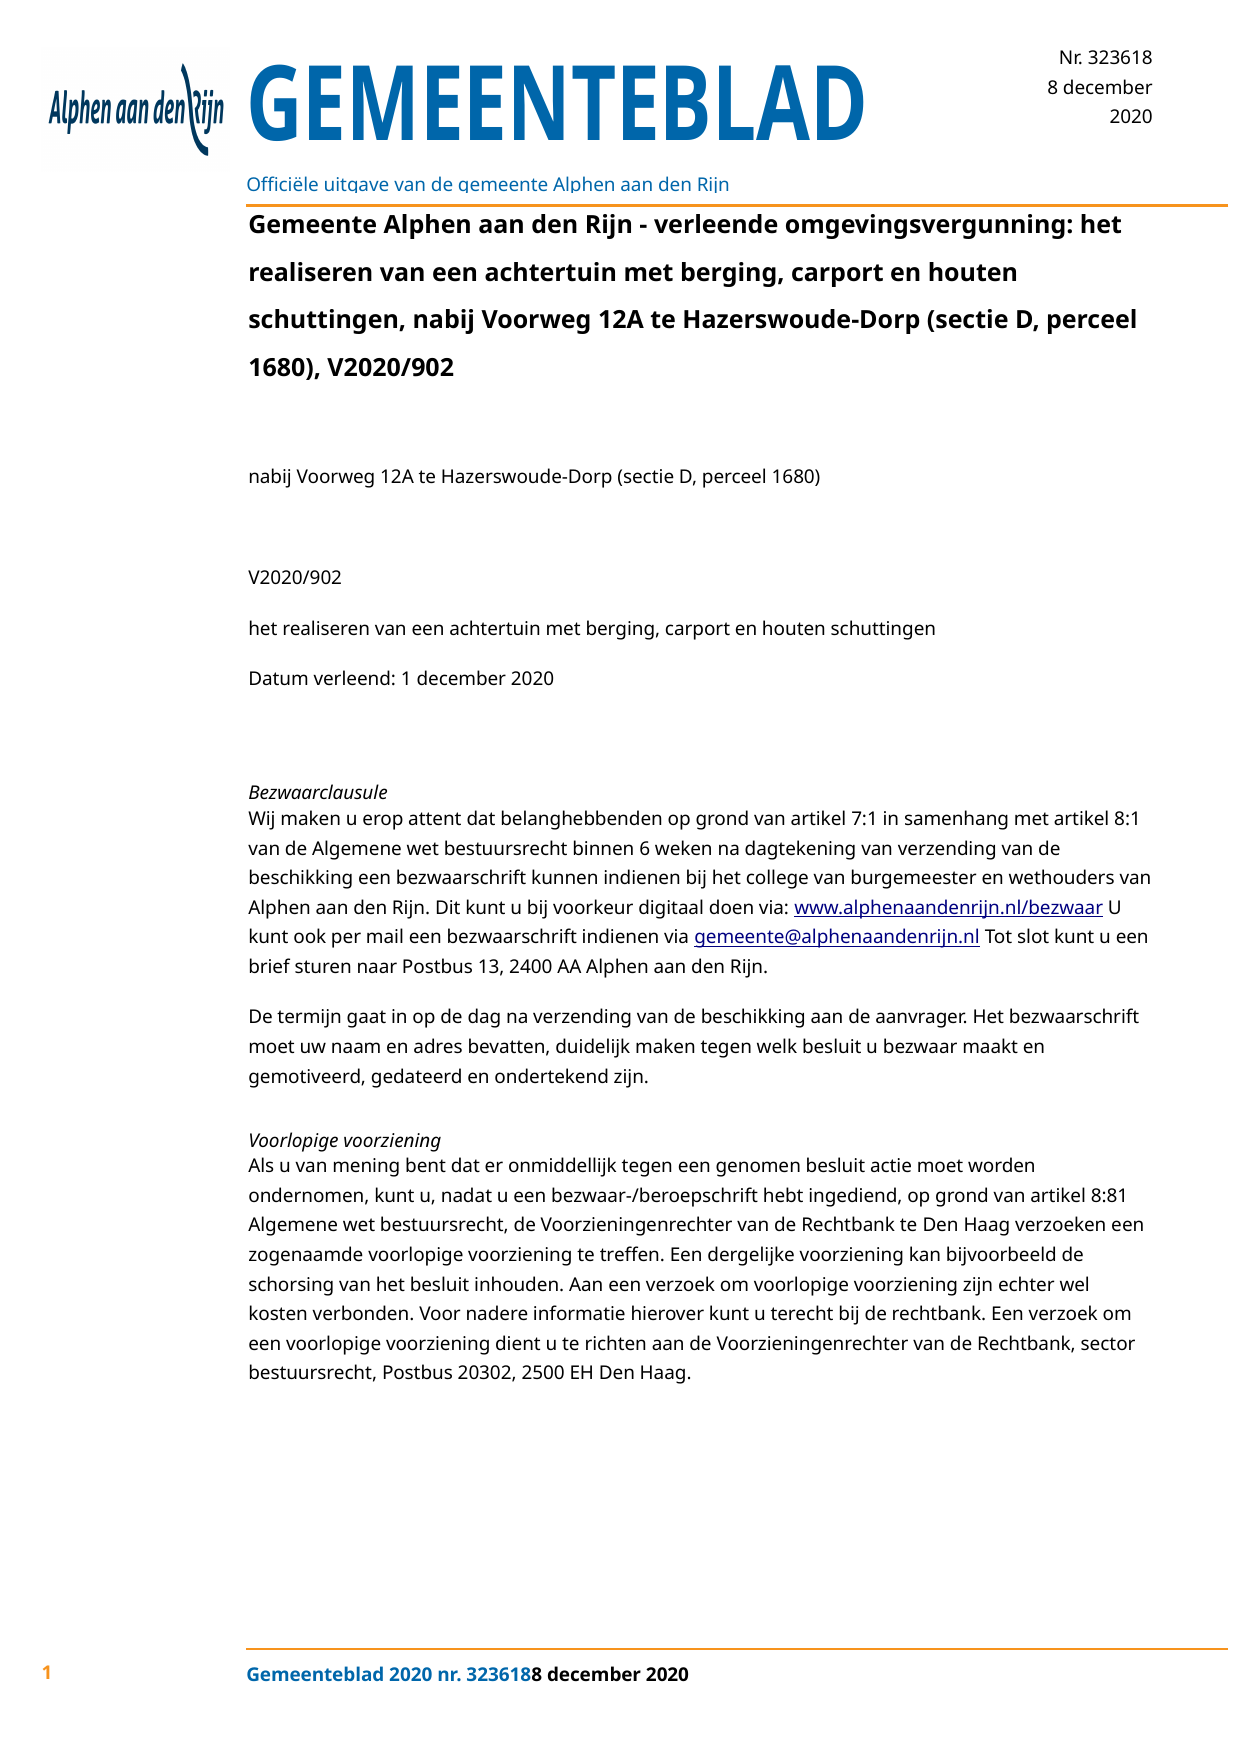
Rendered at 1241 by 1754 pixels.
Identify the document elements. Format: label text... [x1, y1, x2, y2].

text Gemeente Alphen aan den Rijn - verleende omgevingsvergunning: het realiseren van een achtertuin met berging, carport en houten schuttingen, nabij Voorweg 12A te Hazerswoude-Dorp (sectie D, perceel 1680), V2020/902 [248, 207, 1152, 384]
text het realiseren van een achtertuin met berging, carport en houten schuttingen [248, 615, 1152, 641]
text De termijn gaat in op de dag na verzending van de beschikking aan de aanvrager. Het bezwaarschrift moet uw naam en adres bevatten, duidelijk maken tegen welk besluit u bezwaar maakt en gemotiveerd, gedateerd en ondertekend zijn. [248, 1004, 1152, 1088]
text V2020/902 [248, 564, 1152, 590]
text Voorlopige voorziening [248, 1127, 1152, 1152]
text Wij maken u erop attent dat belanghebbenden op grond van artikel 7:1 in samenhang met artikel 8:1 van de Algemene wet bestuursrecht binnen 6 weken na dagtekening van verzending van de beschikking een bezwaarschrift kunnen indienen bij het college van burgemeester en wethouders van Alphen aan den Rijn. Dit kunt u bij voorkeur digitaal doen via: www.alphenaandenrijn.nl/bezwaar U kunt ook per mail een bezwaarschrift indienen via gemeente@alphenaandenrijn.nl Tot slot kunt u een brief sturen naar Postbus 13, 2400 AA Alphen aan den Rijn. [248, 805, 1152, 979]
picture [41, 47, 231, 172]
text Als u van mening bent dat er onmiddellijk tegen een genomen besluit actie moet worden ondernomen, kunt u, nadat u een bezwaar-/beroepschrift hebt ingediend, op grond van artikel 8:81 Algemene wet bestuursrecht, de Voorzieningenrechter van de Rechtbank te Den Haag verzoeken een zogenaamde voorlopige voorziening te treffen. Een dergelijke voorziening kan bijvoorbeeld de schorsing van het besluit inhouden. Aan een verzoek om voorlopige voorziening zijn echter wel kosten verbonden. Voor nadere informatie hierover kunt u terecht bij de rechtbank. Een verzoek om een voorlopige voorziening dient u te richten aan de Voorzieningenrechter van de Rechtbank, sector bestuursrecht, Postbus 20302, 2500 EH Den Haag. [248, 1152, 1152, 1385]
text Bezwaarclausule [248, 779, 1152, 805]
text Datum verleend: 1 december 2020 [248, 665, 1152, 691]
text nabij Voorweg 12A te Hazerswoude-Dorp (sectie D, perceel 1680) [248, 463, 1152, 489]
